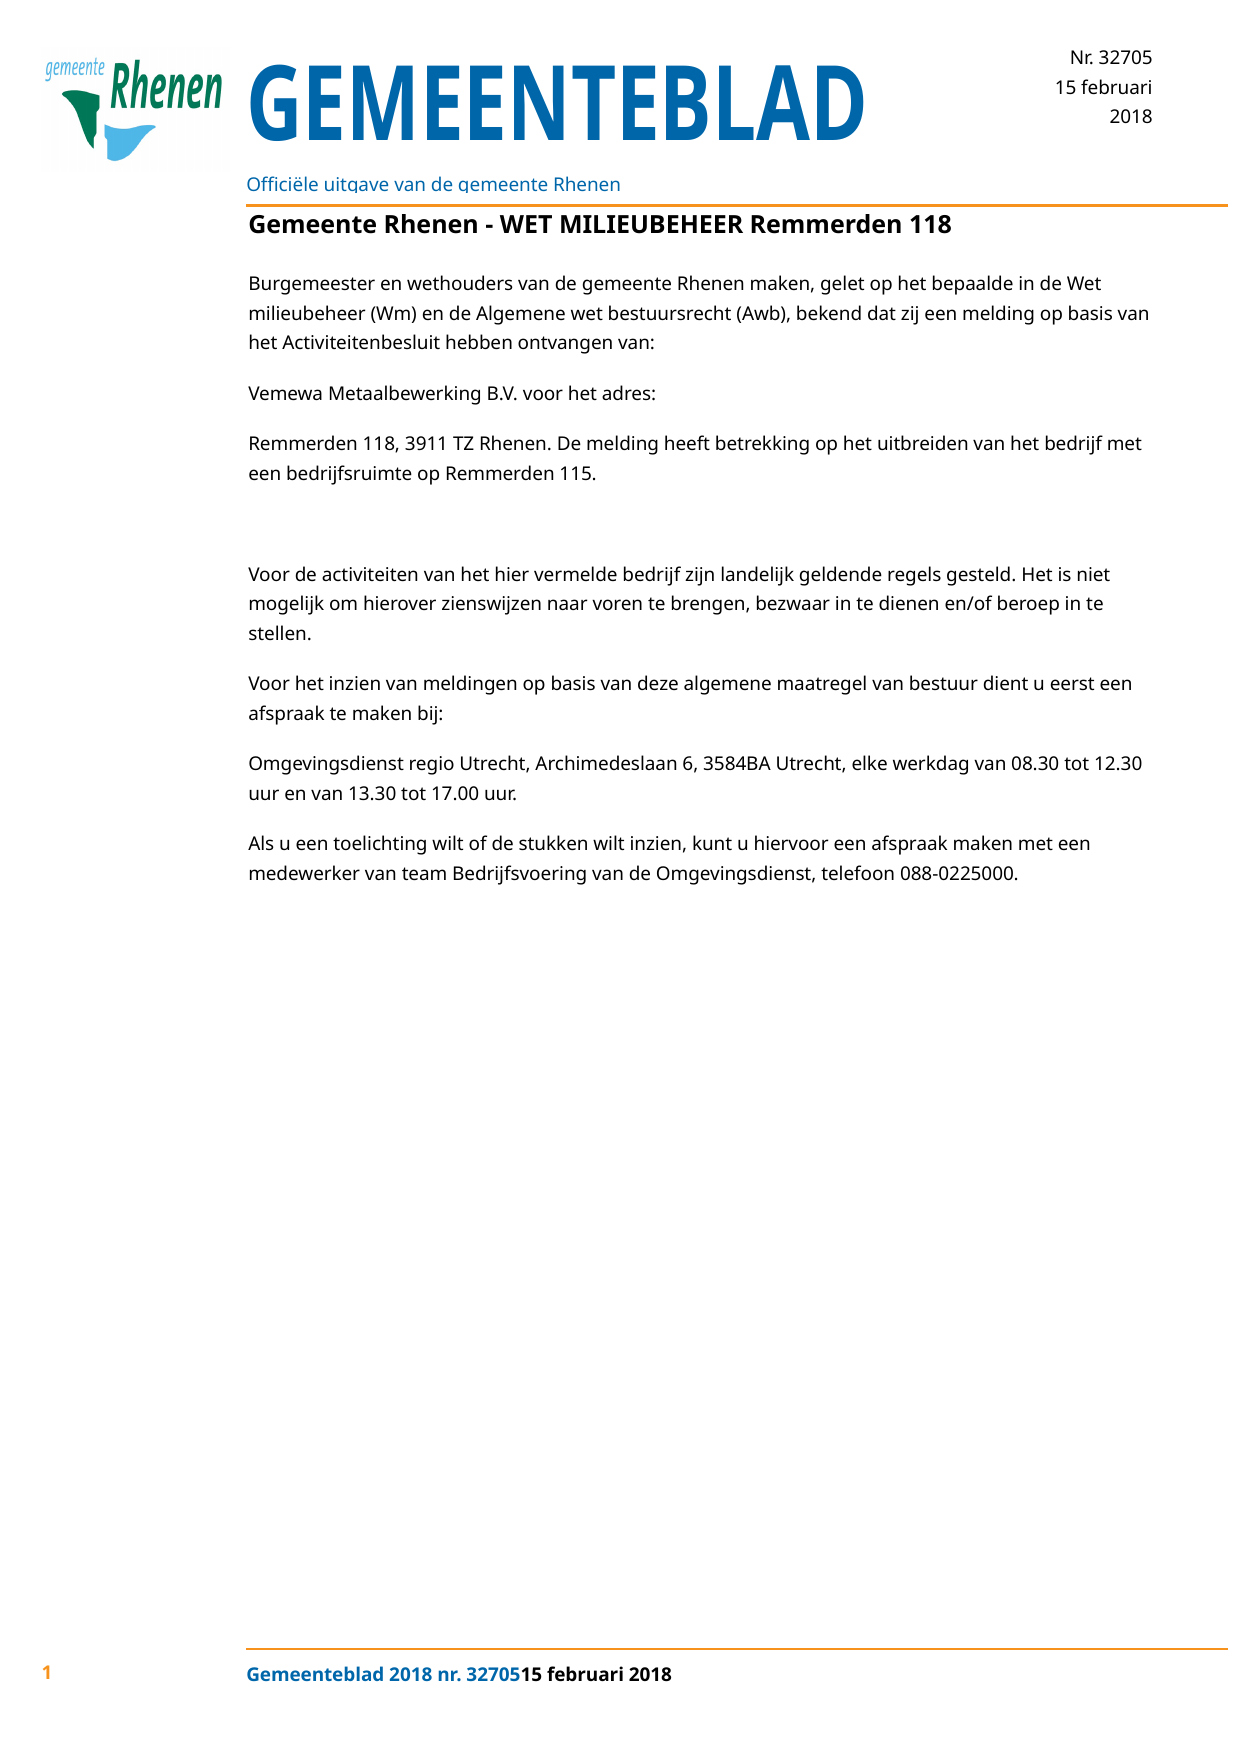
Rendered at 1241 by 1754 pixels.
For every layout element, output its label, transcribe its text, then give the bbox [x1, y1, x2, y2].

text Remmerden 118, 3911 TZ Rhenen. De melding heeft betrekking op het uitbreiden van het bedrijf met een bedrijfsruimte op Remmerden 115. [248, 430, 1152, 486]
text Vemewa Metaalbewerking B.V. voor het adres: [248, 380, 1152, 406]
text Als u een toelichting wilt of de stukken wilt inzien, kunt u hiervoor een afspraak maken met een medewerker van team Bedrijfsvoering van de Omgevingsdienst, telefoon 088-0225000. [248, 830, 1152, 886]
text Burgemeester en wethouders van de gemeente Rhenen maken, gelet op het bepaalde in de Wet milieubeheer (Wm) en de Algemene wet bestuursrecht (Awb), bekend dat zij een melding op basis van het Activiteitenbesluit hebben ontvangen van: [248, 270, 1152, 355]
text Omgevingsdienst regio Utrecht, Archimedeslaan 6, 3584BA Utrecht, elke werkdag van 08.30 tot 12.30 uur en van 13.30 tot 17.00 uur. [248, 750, 1152, 806]
text Voor de activiteiten van het hier vermelde bedrijf zijn landelijk geldende regels gesteld. Het is niet mogelijk om hierover zienswijzen naar voren te brengen, bezwaar in te dienen en/of beroep in te stellen. [248, 561, 1152, 646]
picture [41, 47, 231, 172]
text Gemeente Rhenen - WET MILIEUBEHEER Remmerden 118 [248, 207, 1152, 241]
text Voor het inzien van meldingen op basis van deze algemene maatregel van bestuur dient u eerst een afspraak te maken bij: [248, 670, 1152, 726]
